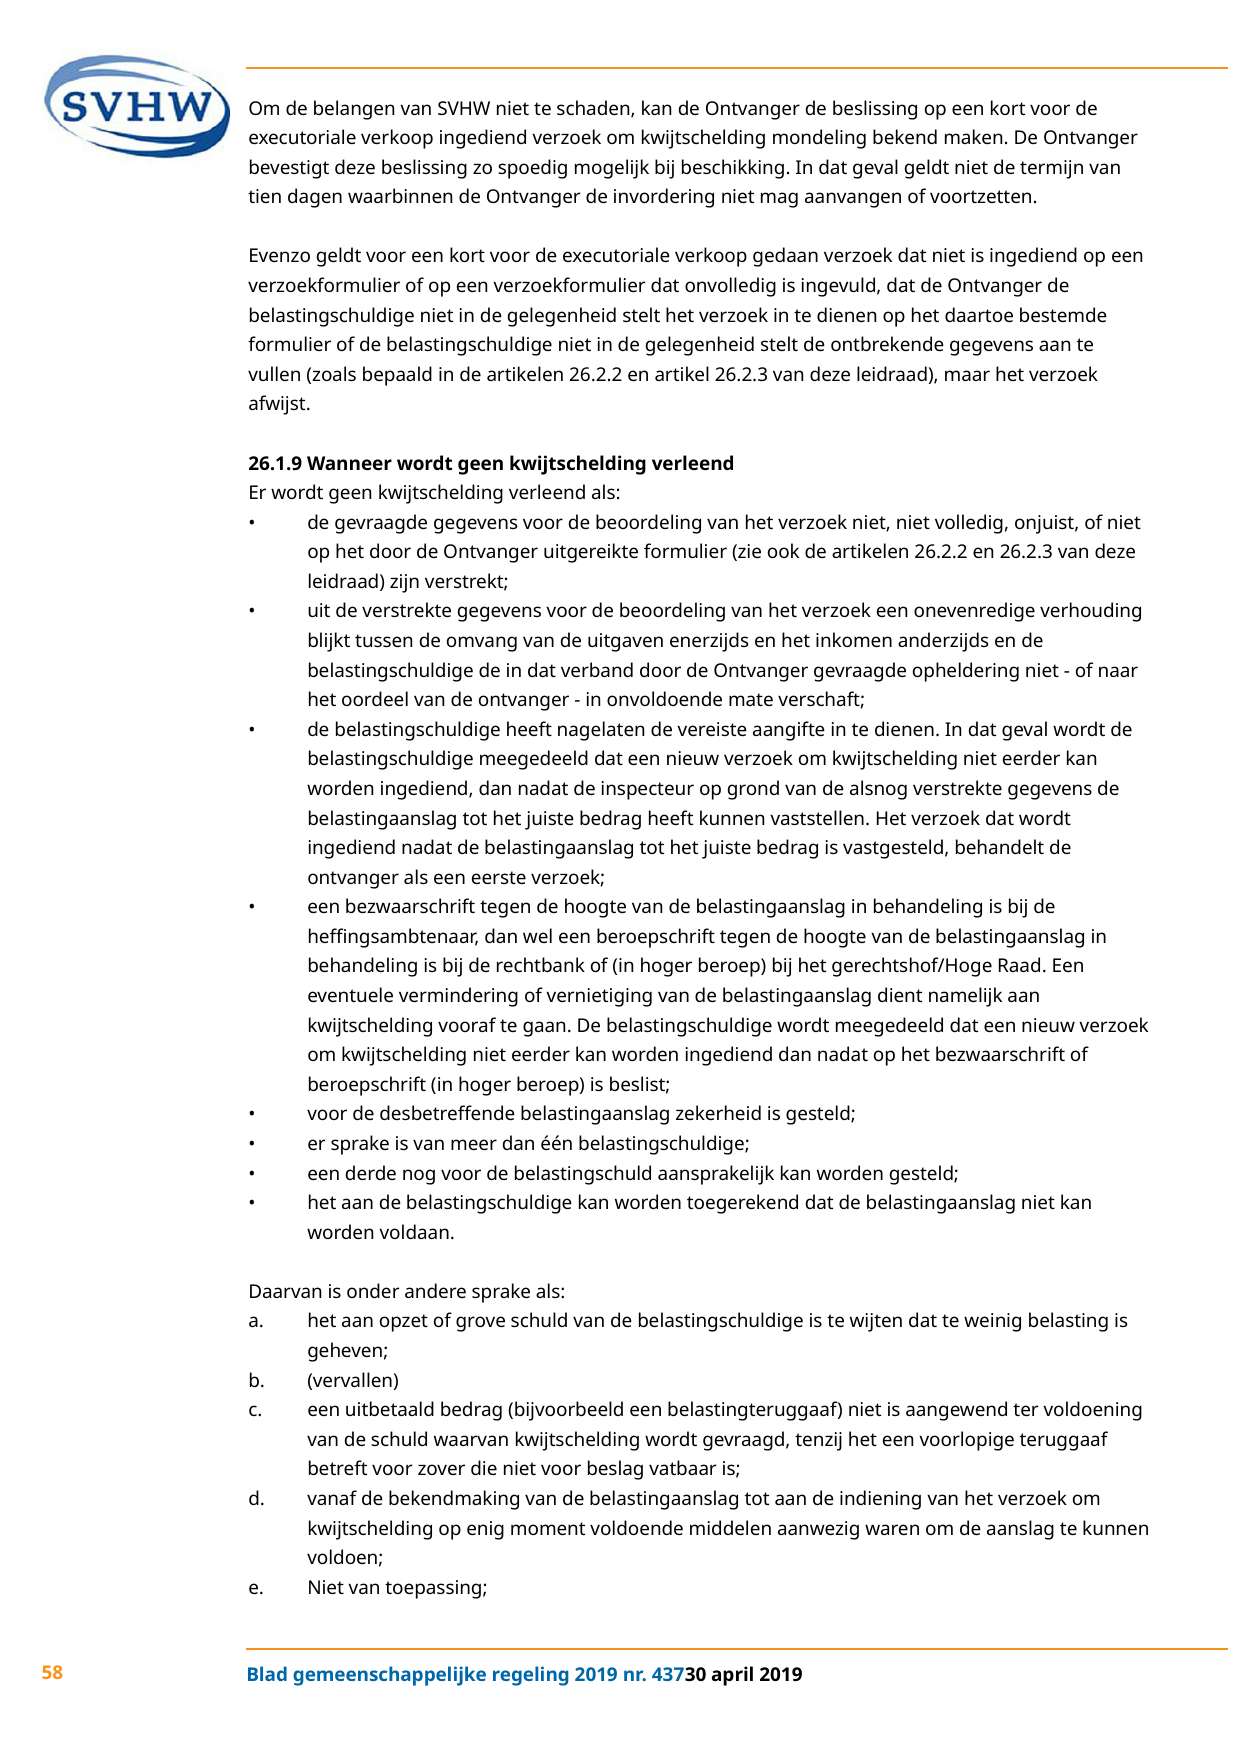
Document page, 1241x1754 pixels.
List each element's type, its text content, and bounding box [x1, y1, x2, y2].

picture [41, 47, 231, 172]
list (vervallen) [248, 1367, 1152, 1393]
list uit de verstrekte gegevens voor de beoordeling van het verzoek een onevenredige verhouding blijkt tussen de omvang van de uitgaven enerzijds en het inkomen anderzijds en de belastingschuldige de in dat verband door de Ontvanger gevraagde opheldering niet - of naar het oordeel van de ontvanger - in onvoldoende mate verschaft; [248, 598, 1152, 712]
text Om de belangen van SVHW niet te schaden, kan de Ontvanger de beslissing op een kort voor de executoriale verkoop ingediend verzoek om kwijtschelding mondeling bekend maken. De Ontvanger bevestigt deze beslissing zo spoedig mogelijk bij beschikking. In dat geval geldt niet de termijn van tien dagen waarbinnen de Ontvanger de invordering niet mag aanvangen of voortzetten. [248, 95, 1152, 209]
list een derde nog voor de belastingschuld aansprakelijk kan worden gesteld; [248, 1160, 1152, 1186]
list vanaf de bekendmaking van de belastingaanslag tot aan de indiening van het verzoek om kwijtschelding op enig moment voldoende middelen aanwezig waren om de aanslag te kunnen voldoen; [248, 1485, 1152, 1570]
list er sprake is van meer dan één belastingschuldige; [248, 1130, 1152, 1156]
list het aan opzet of grove schuld van de belastingschuldige is te wijten dat te weinig belasting is geheven; [248, 1308, 1152, 1363]
text 26.1.9 Wanneer wordt geen kwijtschelding verleend [248, 450, 1152, 476]
list een bezwaarschrift tegen de hoogte van de belastingaanslag in behandeling is bij de heffingsambtenaar, dan wel een beroepschrift tegen de hoogte van de belastingaanslag in behandeling is bij de rechtbank of (in hoger beroep) bij het gerechtshof/Hoge Raad. Een eventuele vermindering of vernietiging van de belastingaanslag dient namelijk aan kwijtschelding vooraf te gaan. De belastingschuldige wordt meegedeeld dat een nieuw verzoek om kwijtschelding niet eerder kan worden ingediend dan nadat op het bezwaarschrift of beroepschrift (in hoger beroep) is beslist; [248, 893, 1152, 1097]
list de gevraagde gegevens voor de beoordeling van het verzoek niet, niet volledig, onjuist, of niet op het door de Ontvanger uitgereikte formulier (zie ook de artikelen 26.2.2 en 26.2.3 van deze leidraad) zijn verstrekt; [248, 509, 1152, 594]
text Er wordt geen kwijtschelding verleend als: [248, 479, 1152, 505]
list Niet van toepassing; [248, 1574, 1152, 1600]
list de belastingschuldige heeft nagelaten de vereiste aangifte in te dienen. In dat geval wordt de belastingschuldige meegedeeld dat een nieuw verzoek om kwijtschelding niet eerder kan worden ingediend, dan nadat de inspecteur op grond van de alsnog verstrekte gegevens de belastingaanslag tot het juiste bedrag heeft kunnen vaststellen. Het verzoek dat wordt ingediend nadat de belastingaanslag tot het juiste bedrag is vastgesteld, behandelt de ontvanger als een eerste verzoek; [248, 716, 1152, 890]
text Daarvan is onder andere sprake als: [248, 1278, 1152, 1304]
text Evenzo geldt voor een kort voor de executoriale verkoop gedaan verzoek dat niet is ingediend op een verzoekformulier of op een verzoekformulier dat onvolledig is ingevuld, dat de Ontvanger de belastingschuldige niet in de gelegenheid stelt het verzoek in te dienen op het daartoe bestemde formulier of de belastingschuldige niet in de gelegenheid stelt de ontbrekende gegevens aan te vullen (zoals bepaald in de artikelen 26.2.2 en artikel 26.2.3 van deze leidraad), maar het verzoek afwijst. [248, 243, 1152, 416]
list een uitbetaald bedrag (bijvoorbeeld een belastingteruggaaf) niet is aangewend ter voldoening van de schuld waarvan kwijtschelding wordt gevraagd, tenzij het een voorlopige teruggaaf betreft voor zover die niet voor beslag vatbaar is; [248, 1396, 1152, 1481]
list voor de desbetreffende belastingaanslag zekerheid is gesteld; [248, 1101, 1152, 1126]
list het aan de belastingschuldige kan worden toegerekend dat de belastingaanslag niet kan worden voldaan. [248, 1189, 1152, 1245]
